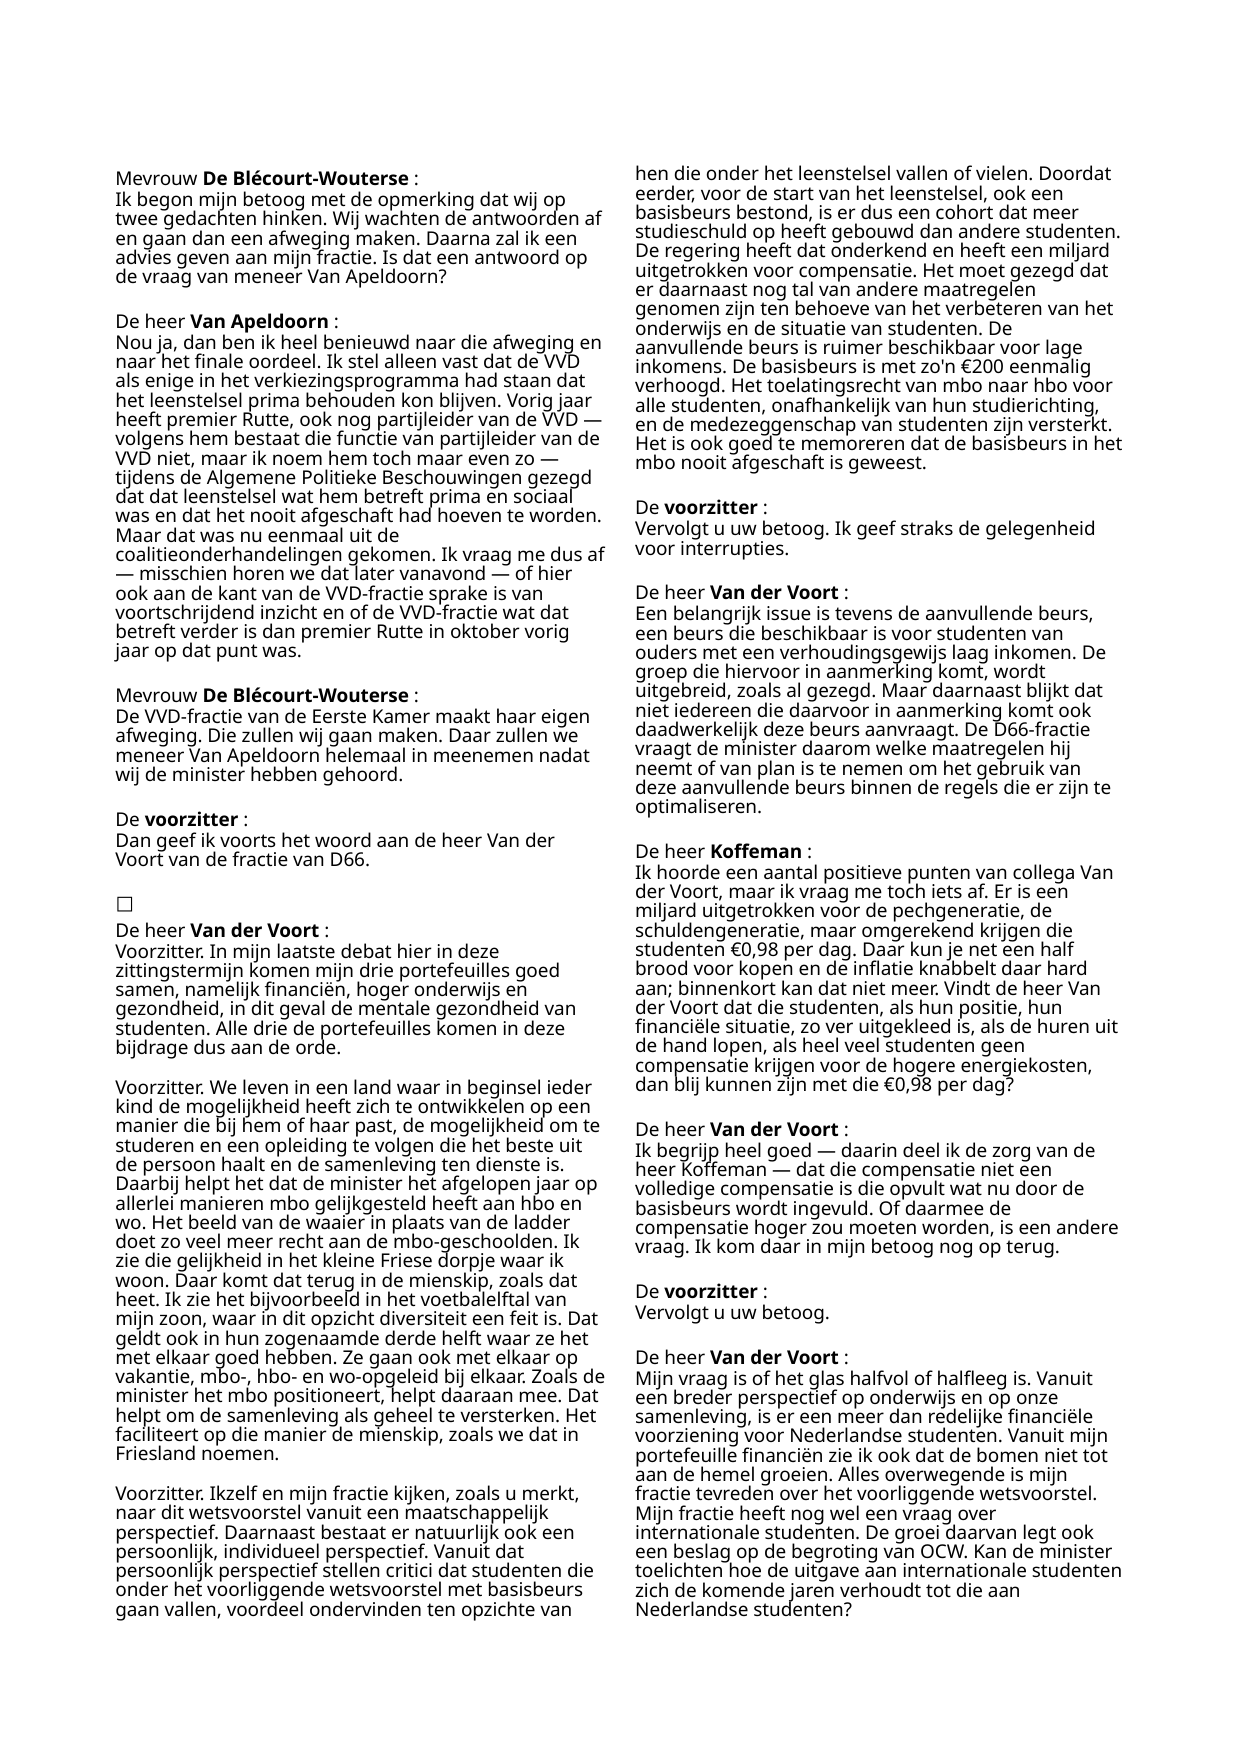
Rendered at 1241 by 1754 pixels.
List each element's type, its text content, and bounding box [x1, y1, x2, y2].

text Ik begrijp heel goed — daarin deel ik de zorg van de heer Koffeman — dat die compensatie niet een volledige compensatie is die opvult wat nu door de basisbeurs wordt ingevuld. Of daarmee de compensatie hoger zou moeten worden, is een andere vraag. Ik kom daar in mijn betoog nog op terug. [635, 1142, 1125, 1257]
text Dan geef ik voorts het woord aan de heer Van der Voort van de fractie van D66. [115, 832, 605, 870]
text Ik hoorde een aantal positieve punten van collega Van der Voort, maar ik vraag me toch iets af. Er is een miljard uitgetrokken voor de pechgeneratie, de schuldengeneratie, maar omgerekend krijgen die studenten €0,98 per dag. Daar kun je net een half brood voor kopen en de inflatie knabbelt daar hard aan; binnenkort kan dat niet meer. Vindt de heer Van der Voort dat die studenten, als hun positie, hun financiële situatie, zo ver uitgekleed is, als de huren uit de hand lopen, als heel veel studenten geen compensatie krijgen voor de hogere energiekosten, dan blij kunnen zijn met die €0,98 per dag? [635, 864, 1125, 1095]
text Voorzitter. In mijn laatste debat hier in deze zittingstermijn komen mijn drie portefeuilles goed samen, namelijk financiën, hoger onderwijs en gezondheid, in dit geval de mentale gezondheid van studenten. Alle drie de portefeuilles komen in deze bijdrage dus aan de orde. [115, 943, 605, 1058]
text Ik begon mijn betoog met de opmerking dat wij op twee gedachten hinken. Wij wachten de antwoorden af en gaan dan een afweging maken. Daarna zal ik een advies geven aan mijn fractie. Is dat een antwoord op de vraag van meneer Van Apeldoorn? [115, 191, 605, 287]
text Vervolgt u uw betoog. Ik geef straks de gelegenheid voor interrupties. [635, 520, 1125, 559]
text Mevrouw De Blécourt-Wouterse : [115, 165, 605, 191]
text De heer Van der Voort : [635, 1344, 1125, 1370]
text Mevrouw De Blécourt-Wouterse : [115, 682, 605, 708]
text Nou ja, dan ben ik heel benieuwd naar die afweging en naar het finale oordeel. Ik stel alleen vast dat de VVD als enige in het verkiezingsprogramma had staan dat het leenstelsel prima behouden kon blijven. Vorig jaar heeft premier Rutte, ook nog partijleider van de VVD — volgens hem bestaat die functie van partijleider van de VVD niet, maar ik noem hem toch maar even zo — tijdens de Algemene Politieke Beschouwingen gezegd dat dat leenstelsel wat hem betreft prima en sociaal was en dat het nooit afgeschaft had hoeven te worden. Maar dat was nu eenmaal uit de coalitieonderhandelingen gekomen. Ik vraag me dus af — misschien horen we dat later vanavond — of hier ook aan de kant van de VVD-fractie sprake is van voortschrijdend inzicht en of de VVD-fractie wat dat betreft verder is dan premier Rutte in oktober vorig jaar op dat punt was. [115, 334, 605, 662]
text De voorzitter : [635, 494, 1125, 520]
text De heer Van der Voort : [635, 1116, 1125, 1142]
text De voorzitter : [635, 1278, 1125, 1304]
text Voorzitter. We leven in een land waar in beginsel ieder kind de mogelijkheid heeft zich te ontwikkelen op een manier die bij hem of haar past, de mogelijkheid om te studeren en een opleiding te volgen die het beste uit de persoon haalt en de samenleving ten dienste is. Daarbij helpt het dat de minister het afgelopen jaar op allerlei manieren mbo gelijkgesteld heeft aan hbo en wo. Het beeld van de waaier in plaats van de ladder doet zo veel meer recht aan de mbo-geschoolden. Ik zie die gelijkheid in het kleine Friese dorpje waar ik woon. Daar komt dat terug in de mienskip, zoals dat heet. Ik zie het bijvoorbeeld in het voetbalelftal van mijn zoon, waar in dit opzicht diversiteit een feit is. Dat geldt ook in hun zogenaamde derde helft waar ze het met elkaar goed hebben. Ze gaan ook met elkaar op vakantie, mbo-, hbo- en wo-opgeleid bij elkaar. Zoals de minister het mbo positioneert, helpt daaraan mee. Dat helpt om de samenleving als geheel te versterken. Het faciliteert op die manier de mienskip, zoals we dat in Friesland noemen. [115, 1079, 605, 1464]
text De voorzitter : [115, 806, 605, 832]
text De heer Van der Voort : [635, 579, 1125, 605]
text De heer Van Apeldoorn : [115, 308, 605, 334]
text De heer Van der Voort : [115, 917, 605, 943]
text Vervolgt u uw betoog. [635, 1304, 1125, 1323]
text De VVD-fractie van de Eerste Kamer maakt haar eigen afweging. Die zullen wij gaan maken. Daar zullen we meneer Van Apeldoorn helemaal in meenemen nadat wij de minister hebben gehoord. [115, 708, 605, 785]
text hen die onder het leenstelsel vallen of vielen. Doordat eerder, voor de start van het leenstelsel, ook een basisbeurs bestond, is er dus een cohort dat meer studieschuld op heeft gebouwd dan andere studenten. De regering heeft dat onderkend en heeft een miljard uitgetrokken voor compensatie. Het moet gezegd dat er daarnaast nog tal van andere maatregelen genomen zijn ten behoeve van het verbeteren van het onderwijs en de situatie van studenten. De aanvullende beurs is ruimer beschikbaar voor lage inkomens. De basisbeurs is met zo'n €200 eenmalig verhoogd. Het toelatingsrecht van mbo naar hbo voor alle studenten, onafhankelijk van hun studierichting, en de medezeggenschap van studenten zijn versterkt. Het is ook goed te memoreren dat de basisbeurs in het mbo nooit afgeschaft is geweest. [635, 165, 1125, 474]
text De heer Koffeman : [635, 838, 1125, 864]
text ⬜ [115, 891, 605, 917]
text Voorzitter. Ikzelf en mijn fractie kijken, zoals u merkt, naar dit wetsvoorstel vanuit een maatschappelijk perspectief. Daarnaast bestaat er natuurlijk ook een persoonlijk, individueel perspectief. Vanuit dat persoonlijk perspectief stellen critici dat studenten die onder het voorliggende wetsvoorstel met basisbeurs gaan vallen, voordeel ondervinden ten opzichte van [115, 1485, 605, 1620]
text Een belangrijk issue is tevens de aanvullende beurs, een beurs die beschikbaar is voor studenten van ouders met een verhoudingsgewijs laag inkomen. De groep die hiervoor in aanmerking komt, wordt uitgebreid, zoals al gezegd. Maar daarnaast blijkt dat niet iedereen die daarvoor in aanmerking komt ook daadwerkelijk deze beurs aanvraagt. De D66-fractie vraagt de minister daarom welke maatregelen hij neemt of van plan is te nemen om het gebruik van deze aanvullende beurs binnen de regels die er zijn te optimaliseren. [635, 605, 1125, 817]
text Mijn vraag is of het glas halfvol of halfleeg is. Vanuit een breder perspectief op onderwijs en op onze samenleving, is er een meer dan redelijke financiële voorziening voor Nederlandse studenten. Vanuit mijn portefeuille financiën zie ik ook dat de bomen niet tot aan de hemel groeien. Alles overwegende is mijn fractie tevreden over het voorliggende wetsvoorstel. Mijn fractie heeft nog wel een vraag over internationale studenten. De groei daarvan legt ook een beslag op de begroting van OCW. Kan de minister toelichten hoe de uitgave aan internationale studenten zich de komende jaren verhoudt tot die aan Nederlandse studenten? [635, 1370, 1125, 1620]
